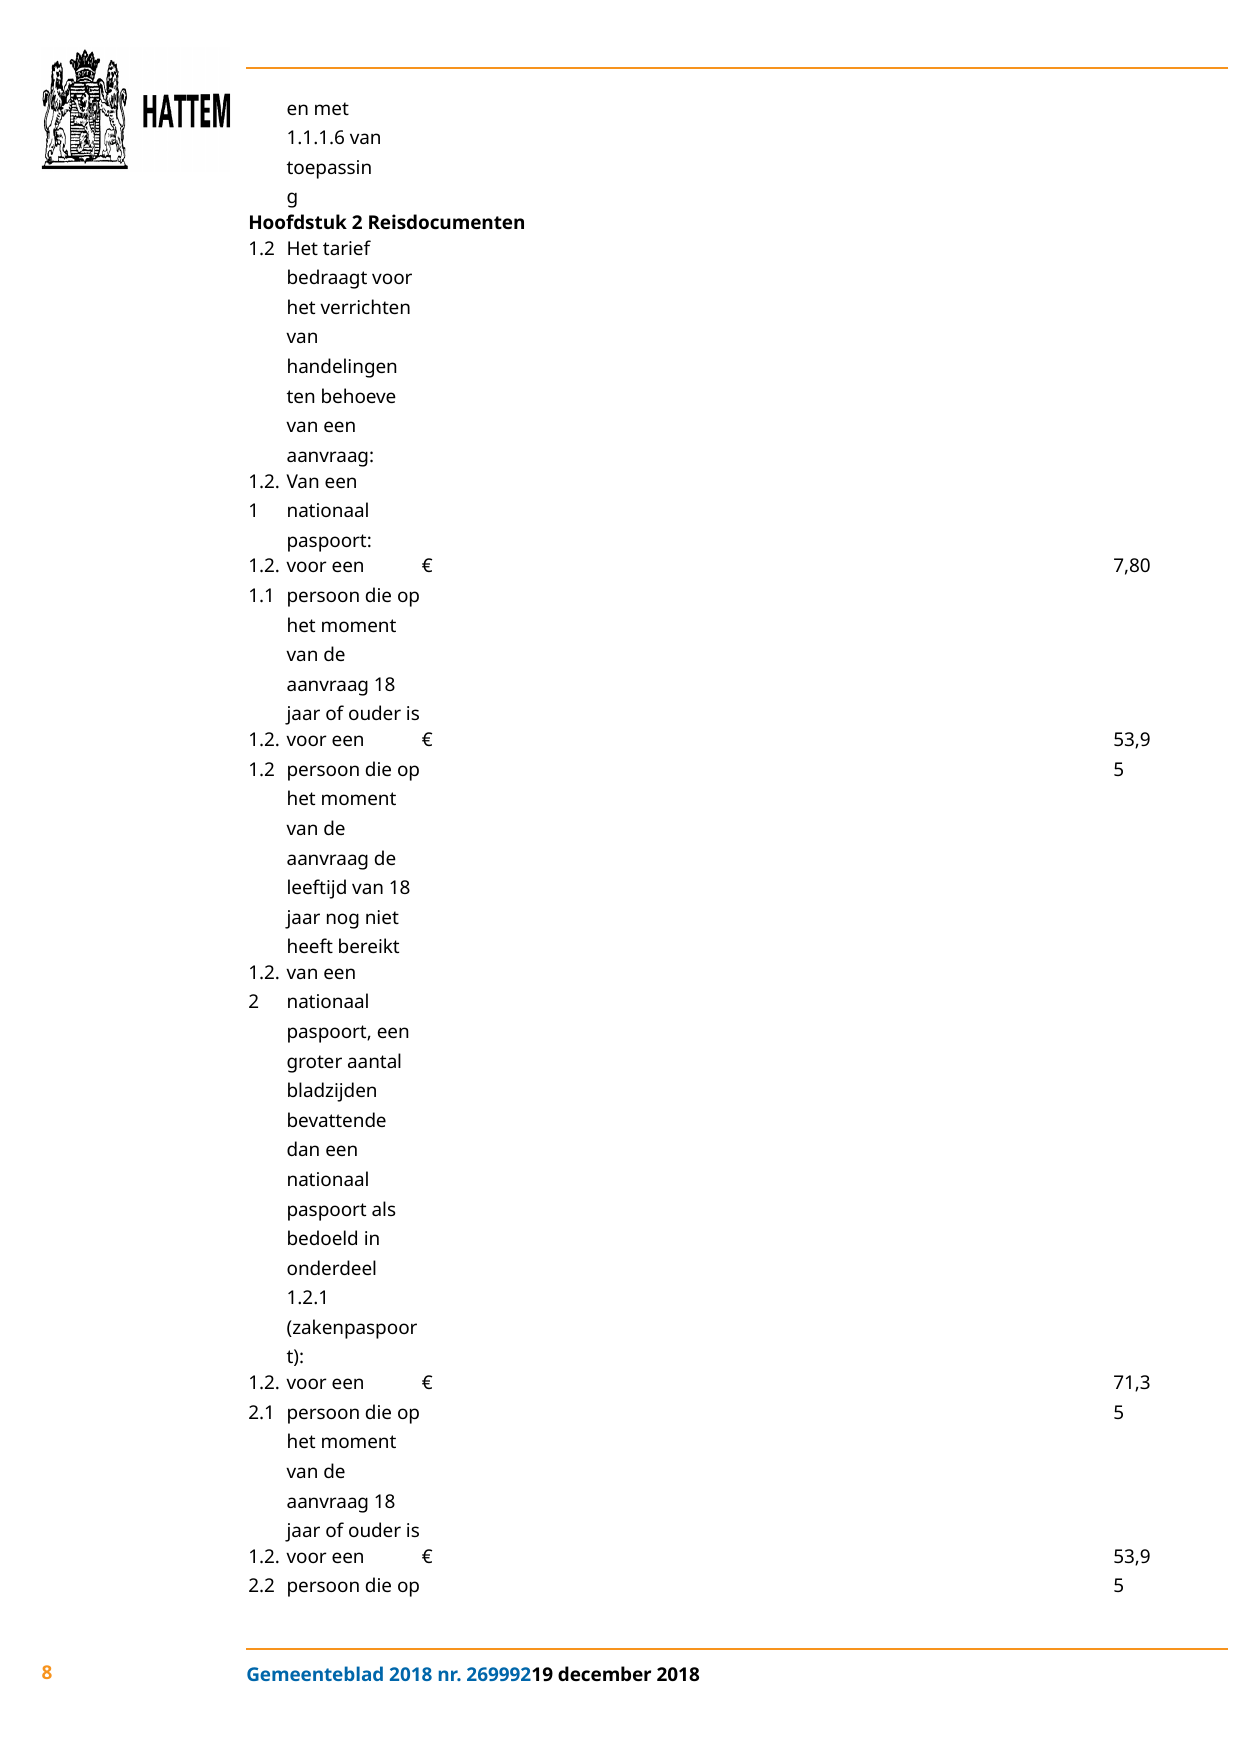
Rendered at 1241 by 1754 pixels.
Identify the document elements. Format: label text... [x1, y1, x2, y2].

table_cell [422, 468, 1113, 553]
table_cell voor een persoon die op [286, 1543, 422, 1598]
table_cell [248, 95, 286, 209]
table_cell en met 1.1.1.6 van toepassing [286, 95, 383, 209]
table_cell 1.2.2.1 [248, 1370, 286, 1543]
table_cell 7,80 [1113, 553, 1152, 726]
table_cell [691, 95, 1152, 209]
table_cell € [422, 1370, 1113, 1543]
table_cell [1113, 959, 1152, 1369]
table_cell [1113, 468, 1152, 553]
table_cell Van een nationaal paspoort: [286, 468, 422, 553]
table_cell voor een persoon die op het moment van de aanvraag de leeftijd van 18 jaar nog niet heeft bereikt [286, 726, 422, 959]
table_cell € [422, 726, 1113, 959]
table_cell van een nationaal paspoort, een groter aantal bladzijden bevattende dan een nationaal paspoort als bedoeld in onderdeel 1.2.1 (zakenpaspoort): [286, 959, 422, 1369]
picture [41, 47, 231, 172]
table_cell Het tarief bedraagt voor het verrichten van handelingen ten behoeve van een aanvraag: [286, 235, 422, 468]
table_cell [422, 235, 1113, 468]
table_cell 1.2.1 [248, 468, 286, 553]
table_cell 1.2.2.2 [248, 1543, 286, 1598]
table_cell € [422, 1543, 1113, 1598]
table_cell 1.2.2 [248, 959, 286, 1369]
table_cell 53,95 [1113, 726, 1152, 959]
table_cell 71,35 [1113, 1370, 1152, 1543]
table_cell [383, 95, 691, 209]
table_cell [1113, 235, 1152, 468]
table_cell voor een persoon die op het moment van de aanvraag 18 jaar of ouder is [286, 553, 422, 726]
table_cell Hoofdstuk 2 Reisdocumenten [248, 209, 1152, 235]
table_cell 1.2.1.1 [248, 553, 286, 726]
table_cell voor een persoon die op het moment van de aanvraag 18 jaar of ouder is [286, 1370, 422, 1543]
table_cell 1.2.1.2 [248, 726, 286, 959]
table_cell [422, 959, 1113, 1369]
table_cell 1.2 [248, 235, 286, 468]
table_cell 53,95 [1113, 1543, 1152, 1598]
table_cell € [422, 553, 1113, 726]
